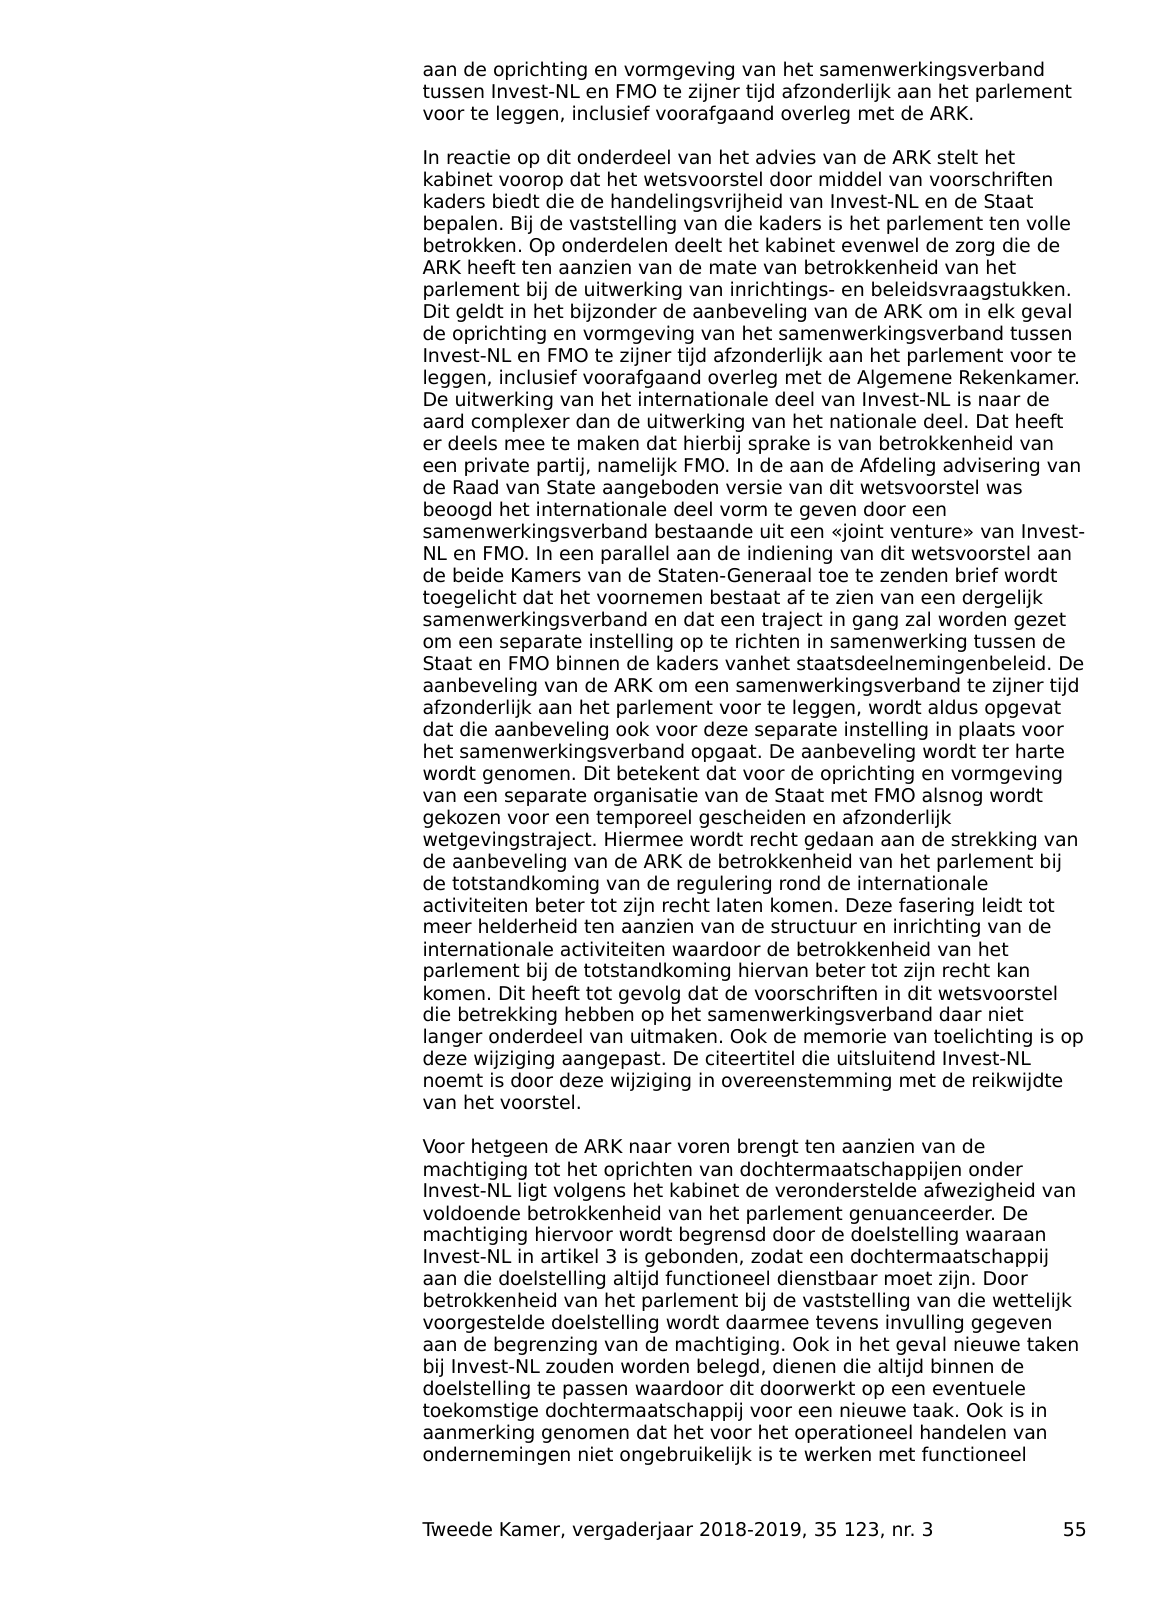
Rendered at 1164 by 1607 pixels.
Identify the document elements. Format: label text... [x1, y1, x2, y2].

text aan de oprichting en vormgeving van het samenwerkingsverband tussen Invest-NL en FMO te zijner tijd afzonderlijk aan het parlement voor te leggen, inclusief voorafgaand overleg met de ARK. [422, 59, 1087, 125]
text In reactie op dit onderdeel van het advies van de ARK stelt het kabinet voorop dat het wetsvoorstel door middel van voorschriften kaders biedt die de handelingsvrijheid van Invest-NL en de Staat bepalen. Bij de vaststelling van die kaders is het parlement ten volle betrokken. Op onderdelen deelt het kabinet evenwel de zorg die de ARK heeft ten aanzien van de mate van betrokkenheid van het parlement bij de uitwerking van inrichtings- en beleidsvraagstukken. Dit geldt in het bijzonder de aanbeveling van de ARK om in elk geval de oprichting en vormgeving van het samenwerkingsverband tussen Invest-NL en FMO te zijner tijd afzonderlijk aan het parlement voor te leggen, inclusief voorafgaand overleg met de Algemene Rekenkamer. De uitwerking van het internationale deel van Invest-NL is naar de aard complexer dan de uitwerking van het nationale deel. Dat heeft er deels mee te maken dat hierbij sprake is van betrokkenheid van een private partij, namelijk FMO. In de aan de Afdeling advisering van de Raad van State aangeboden versie van dit wetsvoorstel was beoogd het internationale deel vorm te geven door een samenwerkingsverband bestaande uit een «joint venture» van Invest-NL en FMO. In een parallel aan de indiening van dit wetsvoorstel aan de beide Kamers van de Staten-Generaal toe te zenden brief wordt toegelicht dat het voornemen bestaat af te zien van een dergelijk samenwerkingsverband en dat een traject in gang zal worden gezet om een separate instelling op te richten in samenwerking tussen de Staat en FMO binnen de kaders vanhet staatsdeelnemingenbeleid. De aanbeveling van de ARK om een samenwerkingsverband te zijner tijd afzonderlijk aan het parlement voor te leggen, wordt aldus opgevat dat die aanbeveling ook voor deze separate instelling in plaats voor het samenwerkingsverband opgaat. De aanbeveling wordt ter harte wordt genomen. Dit betekent dat voor de oprichting en vormgeving van een separate organisatie van de Staat met FMO alsnog wordt gekozen voor een temporeel gescheiden en afzonderlijk wetgevingstraject. Hiermee wordt recht gedaan aan de strekking van de aanbeveling van de ARK de betrokkenheid van het parlement bij de totstandkoming van de regulering rond de internationale activiteiten beter tot zijn recht laten komen. Deze fasering leidt tot meer helderheid ten aanzien van de structuur en inrichting van de internationale activiteiten waardoor de betrokkenheid van het parlement bij de totstandkoming hiervan beter tot zijn recht kan komen. Dit heeft tot gevolg dat de voorschriften in dit wetsvoorstel die betrekking hebben op het samenwerkingsverband daar niet langer onderdeel van uitmaken. Ook de memorie van toelichting is op deze wijziging aangepast. De citeertitel die uitsluitend Invest-NL noemt is door deze wijziging in overeenstemming met de reikwijdte van het voorstel. [422, 147, 1087, 1114]
text Voor hetgeen de ARK naar voren brengt ten aanzien van de machtiging tot het oprichten van dochtermaatschappijen onder Invest-NL ligt volgens het kabinet de veronderstelde afwezigheid van voldoende betrokkenheid van het parlement genuanceerder. De machtiging hiervoor wordt begrensd door de doelstelling waaraan Invest-NL in artikel 3 is gebonden, zodat een dochtermaatschappij aan die doelstelling altijd functioneel dienstbaar moet zijn. Door betrokkenheid van het parlement bij de vaststelling van die wettelijk voorgestelde doelstelling wordt daarmee tevens invulling gegeven aan de begrenzing van de machtiging. Ook in het geval nieuwe taken bij Invest-NL zouden worden belegd, dienen die altijd binnen de doelstelling te passen waardoor dit doorwerkt op een eventuele toekomstige dochtermaatschappij voor een nieuwe taak. Ook is in aanmerking genomen dat het voor het operationeel handelen van ondernemingen niet ongebruikelijk is te werken met functioneel [422, 1136, 1087, 1466]
